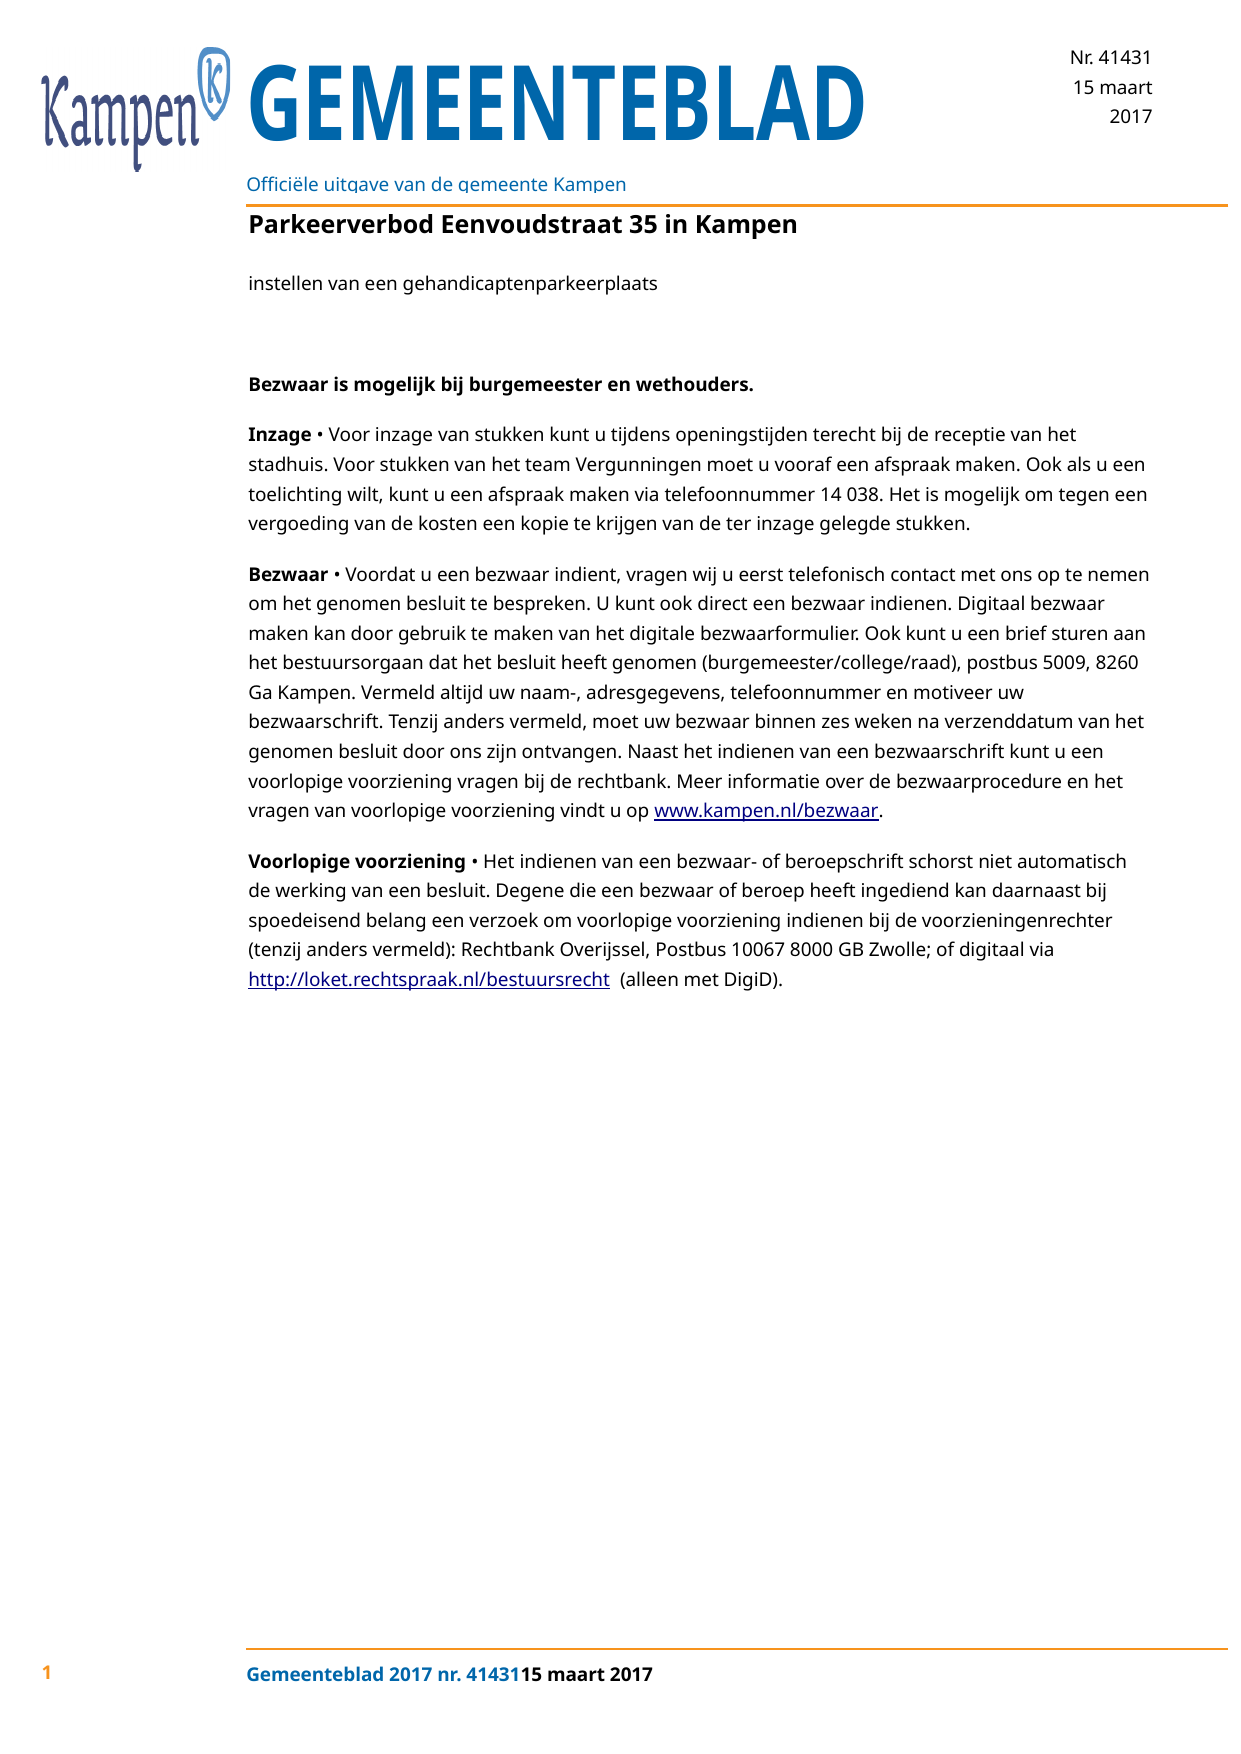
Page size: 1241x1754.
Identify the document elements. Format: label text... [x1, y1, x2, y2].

text Bezwaar • Voordat u een bezwaar indient, vragen wij u eerst telefonisch contact met ons op te nemen om het genomen besluit te bespreken. U kunt ook direct een bezwaar indienen. Digitaal bezwaar maken kan door gebruik te maken van het digitale bezwaarformulier. Ook kunt u een brief sturen aan het bestuursorgaan dat het besluit heeft genomen (burgemeester/college/raad), postbus 5009, 8260 Ga Kampen. Vermeld altijd uw naam-, adresgegevens, telefoonnummer en motiveer uw bezwaarschrift. Tenzij anders vermeld, moet uw bezwaar binnen zes weken na verzenddatum van het genomen besluit door ons zijn ontvangen. Naast het indienen van een bezwaarschrift kunt u een voorlopige voorziening vragen bij de rechtbank. Meer informatie over de bezwaarprocedure en het vragen van voorlopige voorziening vindt u op www.kampen.nl/bezwaar. [248, 561, 1152, 823]
text Bezwaar is mogelijk bij burgemeester en wethouders. [248, 371, 1152, 397]
text instellen van een gehandicaptenparkeerplaats [248, 270, 1152, 296]
text Parkeerverbod Eenvoudstraat 35 in Kampen [248, 207, 1152, 241]
text Voorlopige voorziening • Het indienen van een bezwaar- of beroepschrift schorst niet automatisch de werking van een besluit. Degene die een bezwaar of beroep heeft ingediend kan daarnaast bij spoedeisend belang een verzoek om voorlopige voorziening indienen bij de voorzieningenrechter (tenzij anders vermeld): Rechtbank Overijssel, Postbus 10067 8000 GB Zwolle; of digitaal via http://loket.rechtspraak.nl/bestuursrecht (alleen met DigiD). [248, 848, 1152, 992]
picture [41, 47, 231, 172]
text Inzage • Voor inzage van stukken kunt u tijdens openingstijden terecht bij de receptie van het stadhuis. Voor stukken van het team Vergunningen moet u vooraf een afspraak maken. Ook als u een toelichting wilt, kunt u een afspraak maken via telefoonnummer 14 038. Het is mogelijk om tegen een vergoeding van de kosten een kopie te krijgen van de ter inzage gelegde stukken. [248, 422, 1152, 536]
